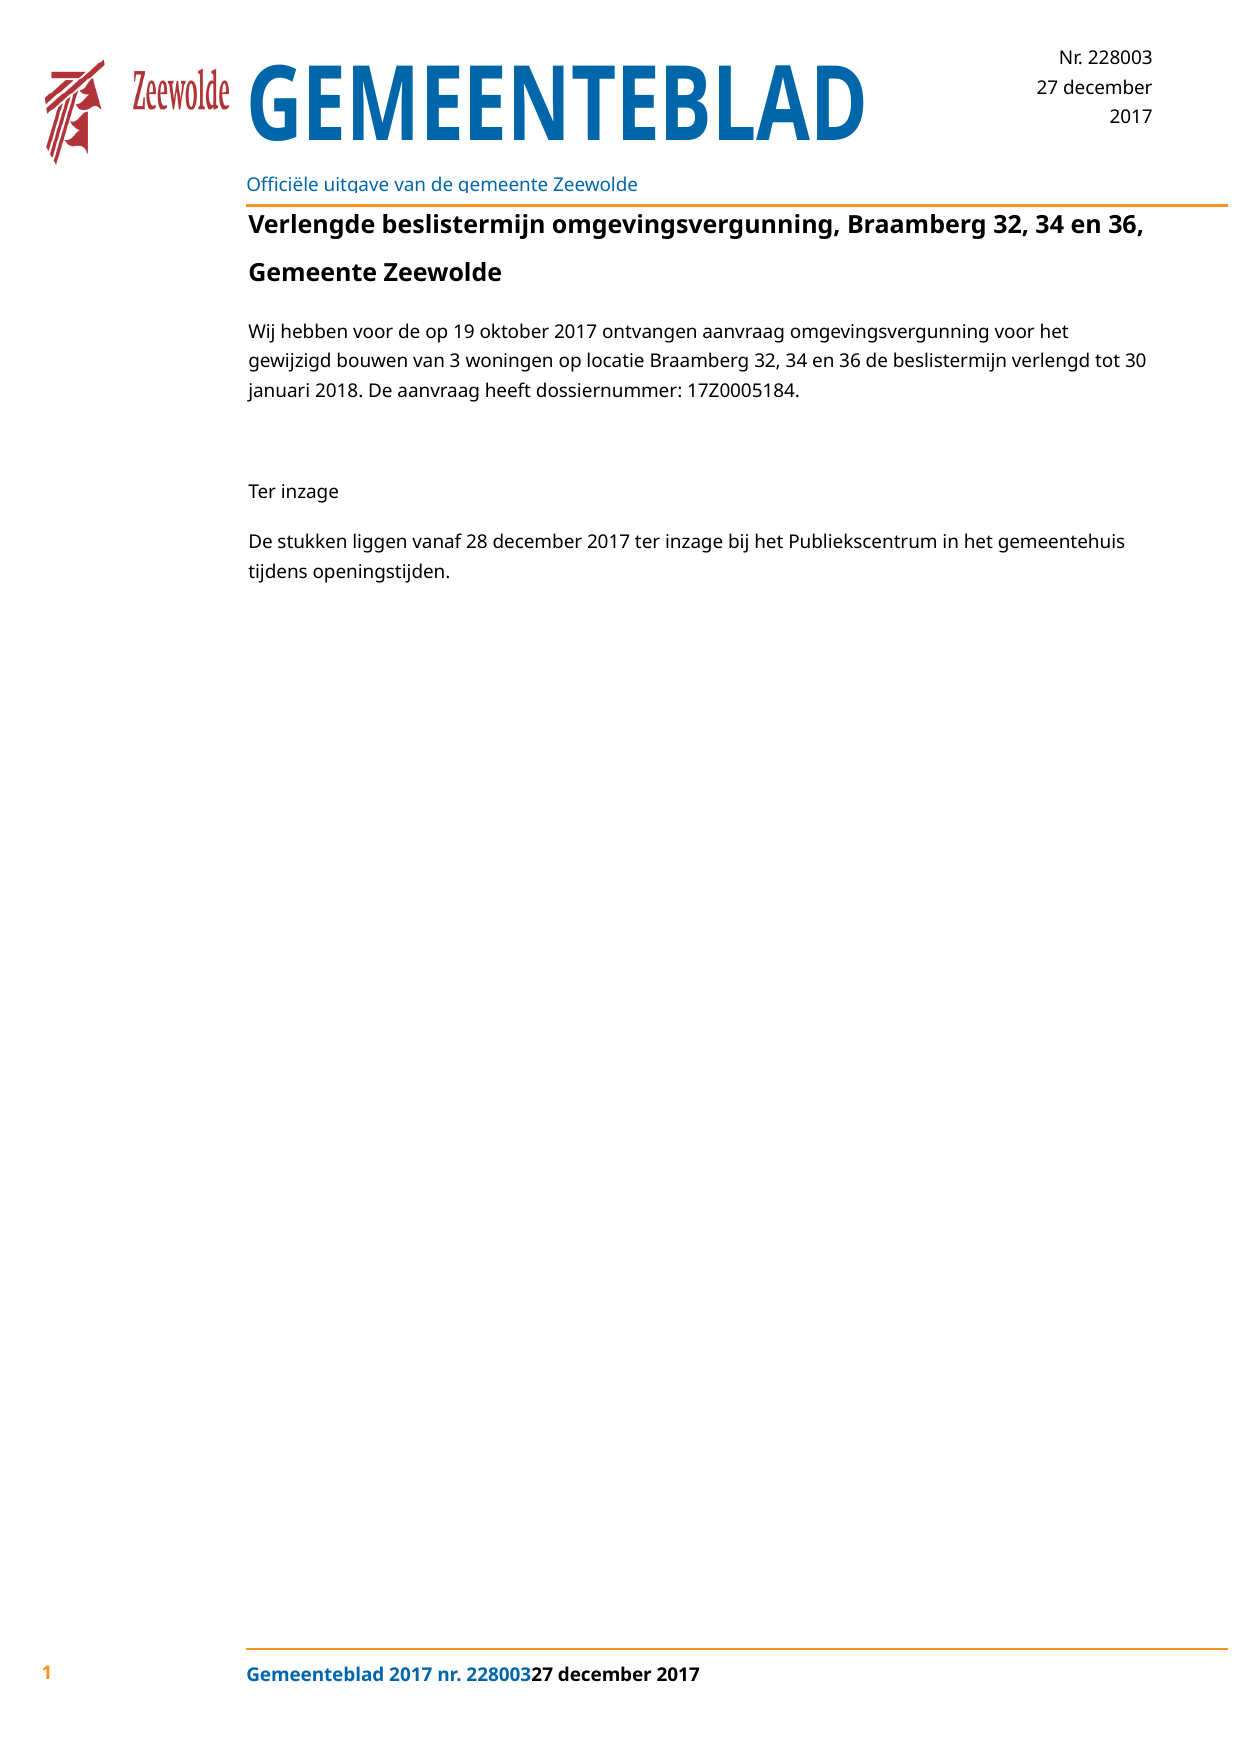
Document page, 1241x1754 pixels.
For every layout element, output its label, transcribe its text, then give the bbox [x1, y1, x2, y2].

text De stukken liggen vanaf 28 december 2017 ter inzage bij het Publiekscentrum in het gemeentehuis tijdens openingstijden. [248, 528, 1152, 584]
text Verlengde beslistermijn omgevingsvergunning, Braamberg 32, 34 en 36, Gemeente Zeewolde [248, 207, 1152, 288]
picture [41, 47, 231, 172]
text Ter inzage [248, 478, 1152, 504]
text Wij hebben voor de op 19 oktober 2017 ontvangen aanvraag omgevingsvergunning voor het gewijzigd bouwen van 3 woningen op locatie Braamberg 32, 34 en 36 de beslistermijn verlengd tot 30 januari 2018. De aanvraag heeft dossiernummer: 17Z0005184. [248, 318, 1152, 403]
